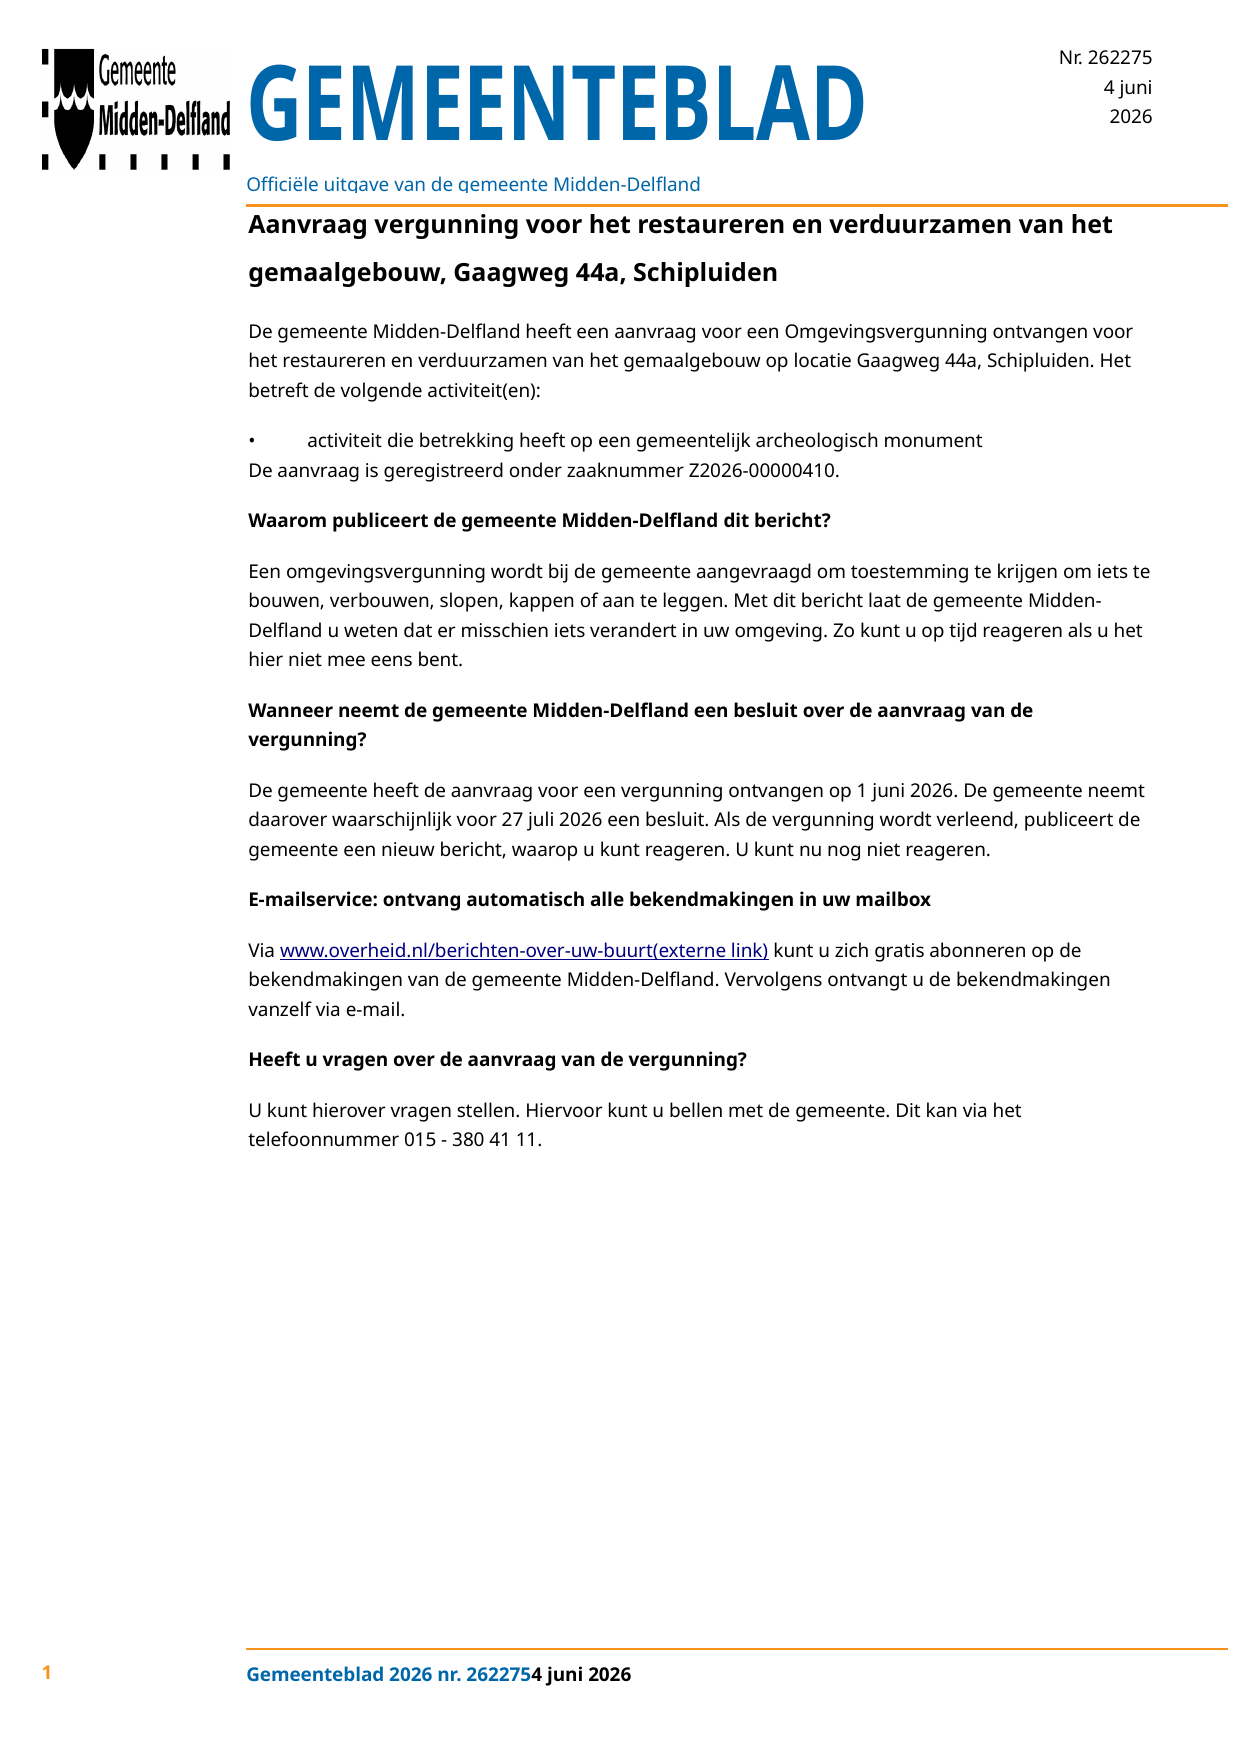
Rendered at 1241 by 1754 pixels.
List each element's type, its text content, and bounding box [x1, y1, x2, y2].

text De gemeente Midden-Delfland heeft een aanvraag voor een Omgevingsvergunning ontvangen voor het restaureren en verduurzamen van het gemaalgebouw op locatie Gaagweg 44a, Schipluiden. Het betreft de volgende activiteit(en): [248, 318, 1152, 403]
text Een omgevingsvergunning wordt bij de gemeente aangevraagd om toestemming te krijgen om iets te bouwen, verbouwen, slopen, kappen of aan te leggen. Met dit bericht laat de gemeente Midden-Delfland u weten dat er misschien iets verandert in uw omgeving. Zo kunt u op tijd reageren als u het hier niet mee eens bent. [248, 558, 1152, 672]
list activiteit die betrekking heeft op een gemeentelijk archeologisch monument [248, 427, 1152, 453]
text Waarom publiceert de gemeente Midden-Delfland dit bericht? [248, 507, 1152, 533]
text Aanvraag vergunning voor het restaureren en verduurzamen van het gemaalgebouw, Gaagweg 44a, Schipluiden [248, 207, 1152, 288]
picture [41, 47, 231, 172]
text Wanneer neemt de gemeente Midden-Delfland een besluit over de aanvraag van de vergunning? [248, 697, 1152, 752]
text De aanvraag is geregistreerd onder zaaknummer Z2026-00000410. [248, 457, 1152, 483]
text U kunt hierover vragen stellen. Hiervoor kunt u bellen met de gemeente. Dit kan via het telefoonnummer 015 - 380 41 11. [248, 1097, 1152, 1152]
text Via www.overheid.nl/berichten-over-uw-buurt(externe link) kunt u zich gratis abonneren op de bekendmakingen van de gemeente Midden-Delfland. Vervolgens ontvangt u de bekendmakingen vanzelf via e-mail. [248, 937, 1152, 1022]
text De gemeente heeft de aanvraag voor een vergunning ontvangen op 1 juni 2026. De gemeente neemt daarover waarschijnlijk voor 27 juli 2026 een besluit. Als de vergunning wordt verleend, publiceert de gemeente een nieuw bericht, waarop u kunt reageren. U kunt nu nog niet reageren. [248, 777, 1152, 862]
text E-mailservice: ontvang automatisch alle bekendmakingen in uw mailbox [248, 887, 1152, 912]
text Heeft u vragen over de aanvraag van de vergunning? [248, 1047, 1152, 1072]
